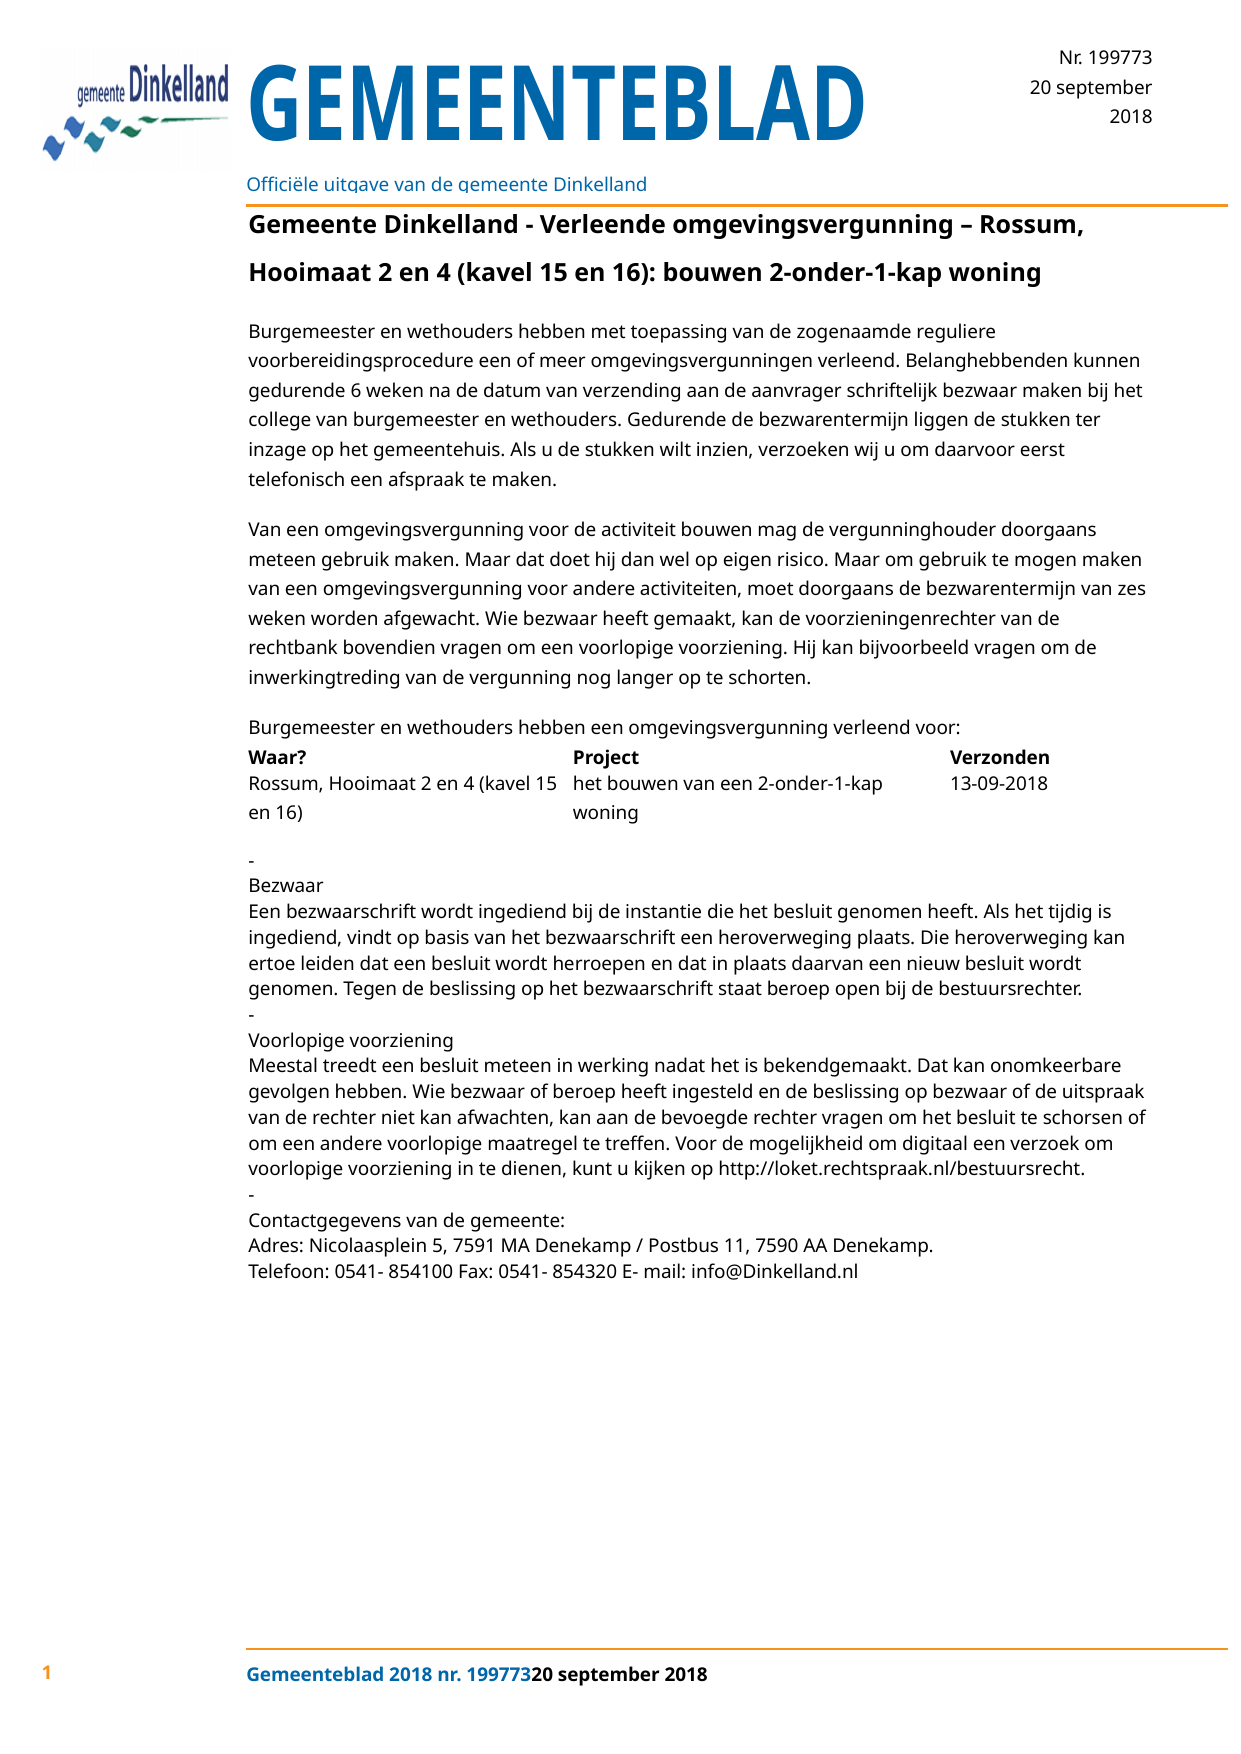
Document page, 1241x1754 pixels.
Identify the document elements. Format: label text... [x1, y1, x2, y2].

text Meestal treedt een besluit meteen in werking nadat het is bekendgemaakt. Dat kan onomkeerbare gevolgen hebben. Wie bezwaar of beroep heeft ingesteld en de beslissing op bezwaar of de uitspraak van de rechter niet kan afwachten, kan aan de bevoegde rechter vragen om het besluit te schorsen of om een andere voorlopige maatregel te treffen. Voor de mogelijkheid om digitaal een verzoek om voorlopige voorziening in te dienen, kunt u kijken op http://loket.rechtspraak.nl/bestuursrecht. [248, 1053, 1152, 1181]
text Een bezwaarschrift wordt ingediend bij de instantie die het besluit genomen heeft. Als het tijdig is ingediend, vindt op basis van het bezwaarschrift een heroverweging plaats. Die heroverweging kan ertoe leiden dat een besluit wordt herroepen en dat in plaats daarvan een nieuw besluit wordt genomen. Tegen de beslissing op het bezwaarschrift staat beroep open bij de bestuursrechter. [248, 898, 1152, 1001]
table_header Waar? [248, 744, 573, 770]
table_cell het bouwen van een 2-onder-1-kap woning [573, 770, 950, 825]
text - [248, 1001, 1152, 1027]
text Voorlopige voorziening [248, 1027, 1152, 1053]
text - [248, 1181, 1152, 1207]
picture [41, 47, 231, 172]
table_header Project [573, 744, 950, 770]
text Adres: Nicolaasplein 5, 7591 MA Denekamp / Postbus 11, 7590 AA Denekamp. [248, 1233, 1152, 1258]
text Contactgegevens van de gemeente: [248, 1207, 1152, 1233]
text Burgemeester en wethouders hebben met toepassing van de zogenaamde reguliere voorbereidingsprocedure een of meer omgevingsvergunningen verleend. Belanghebbenden kunnen gedurende 6 weken na de datum van verzending aan de aanvrager schriftelijk bezwaar maken bij het college van burgemeester en wethouders. Gedurende de bezwarentermijn liggen de stukken ter inzage op het gemeentehuis. Als u de stukken wilt inzien, verzoeken wij u om daarvoor eerst telefonisch een afspraak te maken. [248, 318, 1152, 492]
text Van een omgevingsvergunning voor de activiteit bouwen mag de vergunninghouder doorgaans meteen gebruik maken. Maar dat doet hij dan wel op eigen risico. Maar om gebruik te mogen maken van een omgevingsvergunning voor andere activiteiten, moet doorgaans de bezwarentermijn van zes weken worden afgewacht. Wie bezwaar heeft gemaakt, kan de voorzieningenrechter van de rechtbank bovendien vragen om een voorlopige voorziening. Hij kan bijvoorbeeld vragen om de inwerkingtreding van de vergunning nog langer op te schorten. [248, 516, 1152, 690]
table_header Verzonden [950, 744, 1152, 770]
text Bezwaar [248, 872, 1152, 898]
text Telefoon: 0541- 854100 Fax: 0541- 854320 E- mail: info@Dinkelland.nl [248, 1258, 1152, 1284]
text - [248, 847, 1152, 872]
table_cell 13-09-2018 [950, 770, 1152, 825]
text Gemeente Dinkelland - Verleende omgevingsvergunning – Rossum, Hooimaat 2 en 4 (kavel 15 en 16): bouwen 2-onder-1-kap woning [248, 207, 1152, 288]
table_cell Rossum, Hooimaat 2 en 4 (kavel 15 en 16) [248, 770, 573, 825]
text Burgemeester en wethouders hebben een omgevingsvergunning verleend voor: [248, 714, 1152, 740]
